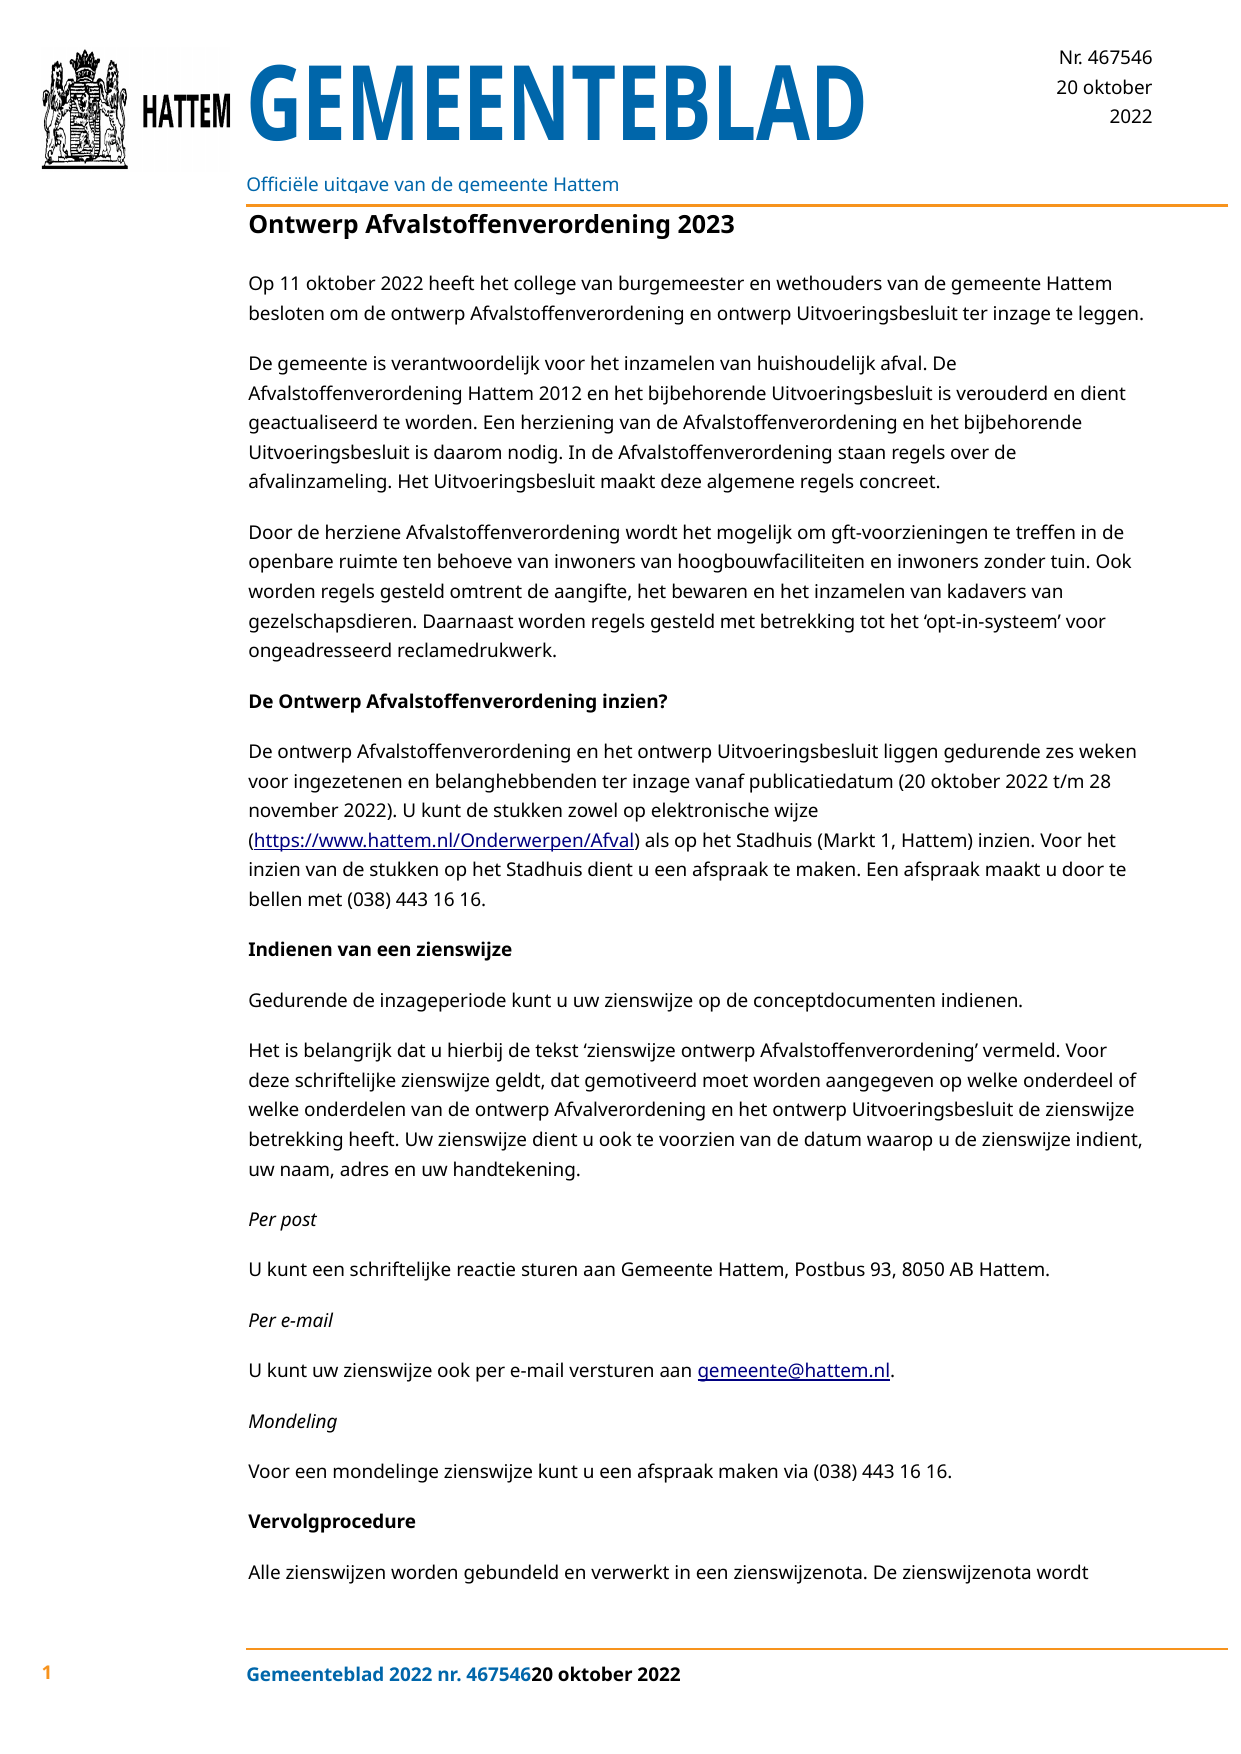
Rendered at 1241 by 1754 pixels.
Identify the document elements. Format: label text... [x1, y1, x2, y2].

text De gemeente is verantwoordelijk voor het inzamelen van huishoudelijk afval. De Afvalstoffenverordening Hattem 2012 en het bijbehorende Uitvoeringsbesluit is verouderd en dient geactualiseerd te worden. Een herziening van de Afvalstoffenverordening en het bijbehorende Uitvoeringsbesluit is daarom nodig. In de Afvalstoffenverordening staan regels over de afvalinzameling. Het Uitvoeringsbesluit maakt deze algemene regels concreet. [248, 350, 1152, 494]
text Per e-mail [248, 1307, 1152, 1333]
text Alle zienswijzen worden gebundeld en verwerkt in een zienswijzenota. De zienswijzenota wordt [248, 1559, 1152, 1585]
text Gedurende de inzageperiode kunt u uw zienswijze op de conceptdocumenten indienen. [248, 987, 1152, 1013]
text Vervolgprocedure [248, 1509, 1152, 1534]
text U kunt uw zienswijze ook per e-mail versturen aan gemeente@hattem.nl. [248, 1357, 1152, 1383]
text Door de herziene Afvalstoffenverordening wordt het mogelijk om gft-voorzieningen te treffen in de openbare ruimte ten behoeve van inwoners van hoogbouwfaciliteiten en inwoners zonder tuin. Ook worden regels gesteld omtrent de aangifte, het bewaren en het inzamelen van kadavers van gezelschapsdieren. Daarnaast worden regels gesteld met betrekking tot het ‘opt-in-systeem’ voor ongeadresseerd reclamedrukwerk. [248, 519, 1152, 663]
text Voor een mondelinge zienswijze kunt u een afspraak maken via (038) 443 16 16. [248, 1458, 1152, 1484]
text De Ontwerp Afvalstoffenverordening inzien? [248, 688, 1152, 713]
text Het is belangrijk dat u hierbij de tekst ‘zienswijze ontwerp Afvalstoffenverordening’ vermeld. Voor deze schriftelijke zienswijze geldt, dat gemotiveerd moet worden aangegeven op welke onderdeel of welke onderdelen van de ontwerp Afvalverordening en het ontwerp Uitvoeringsbesluit de zienswijze betrekking heeft. Uw zienswijze dient u ook te voorzien van de datum waarop u de zienswijze indient, uw naam, adres en uw handtekening. [248, 1037, 1152, 1181]
text Ontwerp Afvalstoffenverordening 2023 [248, 207, 1152, 241]
text Indienen van een zienswijze [248, 937, 1152, 962]
picture [41, 47, 231, 172]
text U kunt een schriftelijke reactie sturen aan Gemeente Hattem, Postbus 93, 8050 AB Hattem. [248, 1257, 1152, 1282]
text Op 11 oktober 2022 heeft het college van burgemeester en wethouders van de gemeente Hattem besloten om de ontwerp Afvalstoffenverordening en ontwerp Uitvoeringsbesluit ter inzage te leggen. [248, 270, 1152, 326]
text Per post [248, 1206, 1152, 1232]
text De ontwerp Afvalstoffenverordening en het ontwerp Uitvoeringsbesluit liggen gedurende zes weken voor ingezetenen en belanghebbenden ter inzage vanaf publicatiedatum (20 oktober 2022 t/m 28 november 2022). U kunt de stukken zowel op elektronische wijze (https://www.hattem.nl/Onderwerpen/Afval) als op het Stadhuis (Markt 1, Hattem) inzien. Voor het inzien van de stukken op het Stadhuis dient u een afspraak te maken. Een afspraak maakt u door te bellen met (038) 443 16 16. [248, 738, 1152, 912]
text Mondeling [248, 1408, 1152, 1433]
